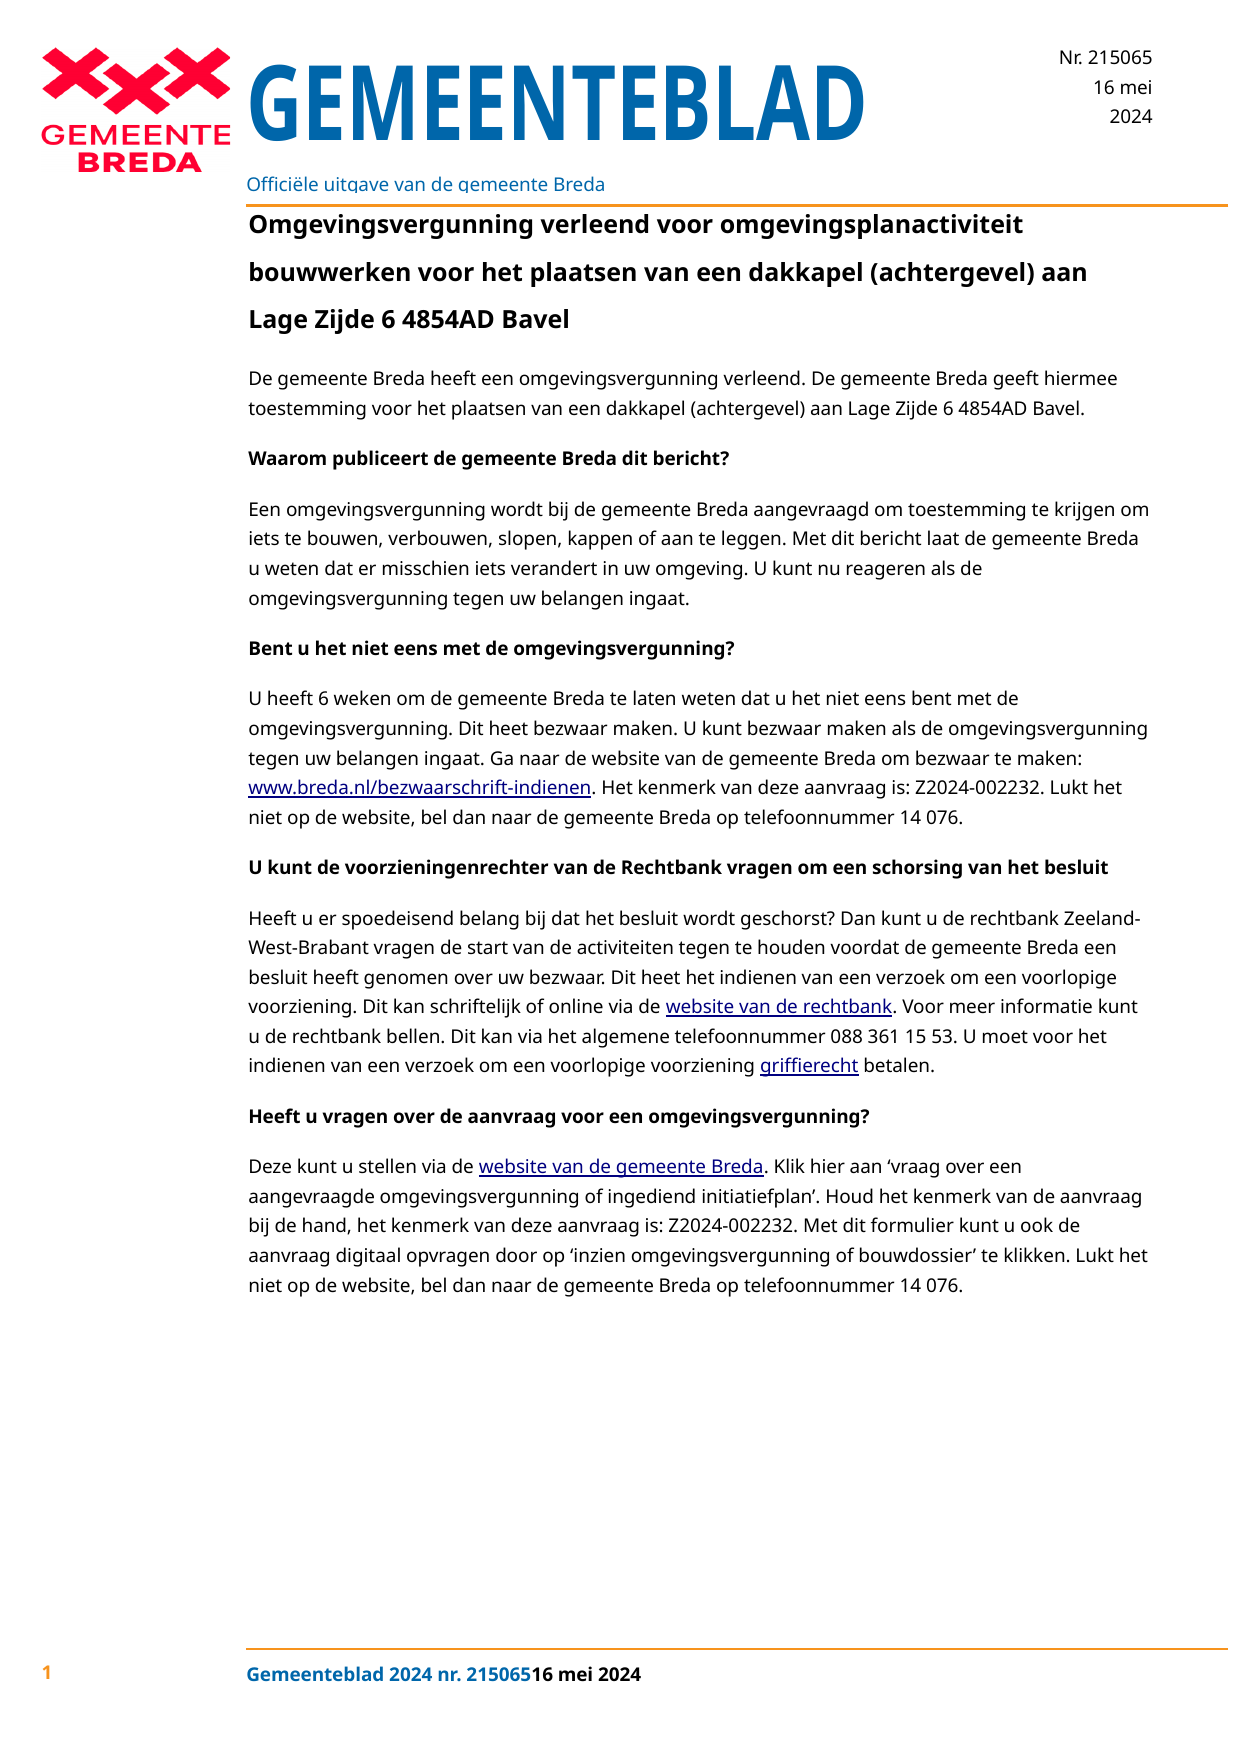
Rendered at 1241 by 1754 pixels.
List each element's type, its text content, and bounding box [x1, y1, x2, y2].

text De gemeente Breda heeft een omgevingsvergunning verleend. De gemeente Breda geeft hiermee toestemming voor het plaatsen van een dakkapel (achtergevel) aan Lage Zijde 6 4854AD Bavel. [248, 366, 1152, 421]
text U heeft 6 weken om de gemeente Breda te laten weten dat u het niet eens bent met de omgevingsvergunning. Dit heet bezwaar maken. U kunt bezwaar maken als de omgevingsvergunning tegen uw belangen ingaat. Ga naar de website van de gemeente Breda om bezwaar te maken: www.breda.nl/bezwaarschrift-indienen. Het kenmerk van deze aanvraag is: Z2024-002232. Lukt het niet op de website, bel dan naar de gemeente Breda op telefoonnummer 14 076. [248, 686, 1152, 829]
picture [41, 47, 231, 172]
text U kunt de voorzieningenrechter van de Rechtbank vragen om een schorsing van het besluit [248, 854, 1152, 880]
text Deze kunt u stellen via de website van de gemeente Breda. Klik hier aan ‘vraag over een aangevraagde omgevingsvergunning of ingediend initiatiefplan’. Houd het kenmerk van de aanvraag bij de hand, het kenmerk van deze aanvraag is: Z2024-002232. Met dit formulier kunt u ook de aanvraag digitaal opvragen door op ‘inzien omgevingsvergunning of bouwdossier’ te klikken. Lukt het niet op de website, bel dan naar de gemeente Breda op telefoonnummer 14 076. [248, 1153, 1152, 1297]
text Heeft u vragen over de aanvraag voor een omgevingsvergunning? [248, 1103, 1152, 1129]
text Omgevingsvergunning verleend voor omgevingsplanactiviteit bouwwerken voor het plaatsen van een dakkapel (achtergevel) aan Lage Zijde 6 4854AD Bavel [248, 207, 1152, 336]
text Waarom publiceert de gemeente Breda dit bericht? [248, 446, 1152, 471]
text Heeft u er spoedeisend belang bij dat het besluit wordt geschorst? Dan kunt u de rechtbank Zeeland-West-Brabant vragen de start van de activiteiten tegen te houden voordat de gemeente Breda een besluit heeft genomen over uw bezwaar. Dit heet het indienen van een verzoek om een voorlopige voorziening. Dit kan schriftelijk of online via de website van de rechtbank. Voor meer informatie kunt u de rechtbank bellen. Dit kan via het algemene telefoonnummer 088 361 15 53. U moet voor het indienen van een verzoek om een voorlopige voorziening griffierecht betalen. [248, 905, 1152, 1078]
text Een omgevingsvergunning wordt bij de gemeente Breda aangevraagd om toestemming te krijgen om iets te bouwen, verbouwen, slopen, kappen of aan te leggen. Met dit bericht laat de gemeente Breda u weten dat er misschien iets verandert in uw omgeving. U kunt nu reageren als de omgevingsvergunning tegen uw belangen ingaat. [248, 496, 1152, 610]
text Bent u het niet eens met de omgevingsvergunning? [248, 635, 1152, 661]
